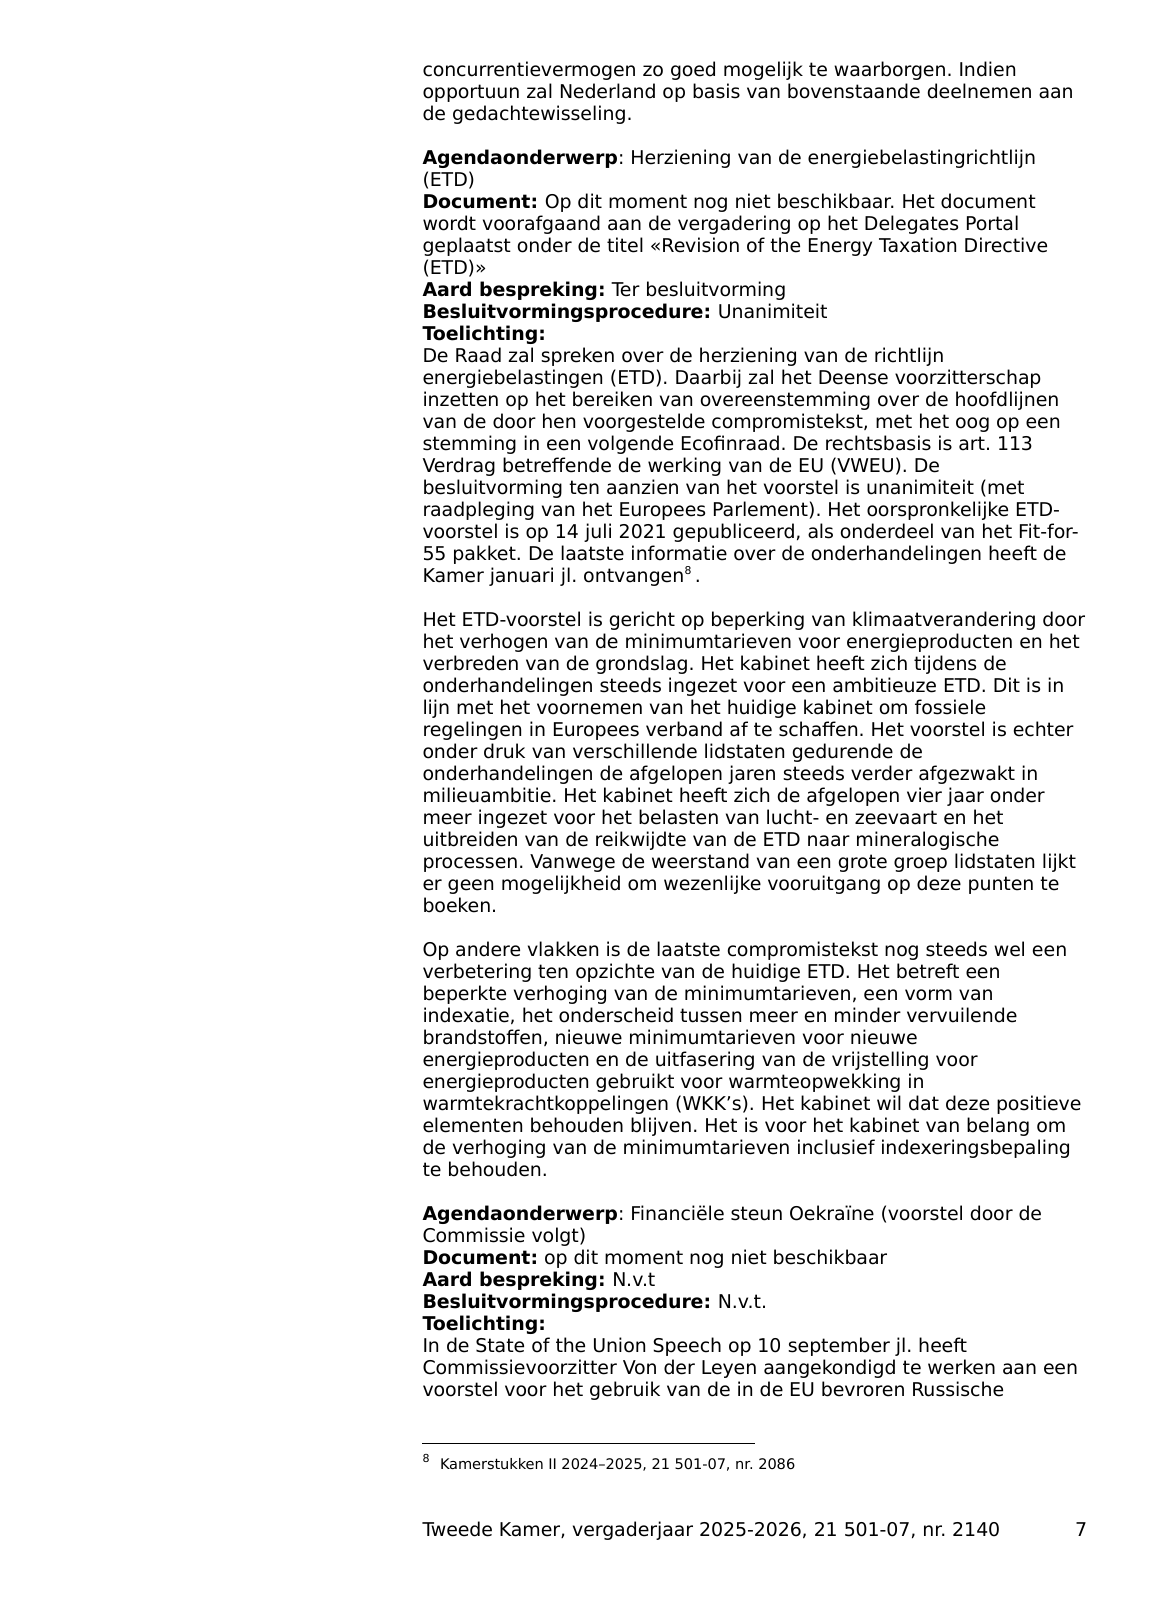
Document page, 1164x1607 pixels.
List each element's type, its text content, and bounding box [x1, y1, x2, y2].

text Besluitvormingsprocedure: N.v.t. [422, 1291, 1087, 1313]
text Agendaonderwerp: Financiële steun Oekraïne (voorstel door de Commissie volgt) [422, 1203, 1087, 1247]
text Op andere vlakken is de laatste compromistekst nog steeds wel een verbetering ten opzichte van de huidige ETD. Het betreft een beperkte verhoging van de minimumtarieven, een vorm van indexatie, het onderscheid tussen meer en minder vervuilende brandstoffen, nieuwe minimumtarieven voor nieuwe energieproducten en de uitfasering van de vrijstelling voor energieproducten gebruikt voor warmteopwekking in warmtekrachtkoppelingen (WKK’s). Het kabinet wil dat deze positieve elementen behouden blijven. Het is voor het kabinet van belang om de verhoging van de minimumtarieven inclusief indexeringsbepaling te behouden. [422, 939, 1087, 1181]
text Document: Op dit moment nog niet beschikbaar. Het document wordt voorafgaand aan de vergadering op het Delegates Portal geplaatst onder de titel «Revision of the Energy Taxation Directive (ETD)» [422, 191, 1087, 279]
text Het ETD-voorstel is gericht op beperking van klimaatverandering door het verhogen van de minimumtarieven voor energieproducten en het verbreden van de grondslag. Het kabinet heeft zich tijdens de onderhandelingen steeds ingezet voor een ambitieuze ETD. Dit is in lijn met het voornemen van het huidige kabinet om fossiele regelingen in Europees verband af te schaffen. Het voorstel is echter onder druk van verschillende lidstaten gedurende de onderhandelingen de afgelopen jaren steeds verder afgezwakt in milieuambitie. Het kabinet heeft zich de afgelopen vier jaar onder meer ingezet voor het belasten van lucht- en zeevaart en het uitbreiden van de reikwijdte van de ETD naar mineralogische processen. Vanwege de weerstand van een grote groep lidstaten lijkt er geen mogelijkheid om wezenlijke vooruitgang op deze punten te boeken. [422, 609, 1087, 917]
text Aard bespreking: N.v.t [422, 1269, 1087, 1291]
text Agendaonderwerp: Herziening van de energiebelastingrichtlijn (ETD) [422, 147, 1087, 191]
text Aard bespreking: Ter besluitvorming [422, 279, 1087, 301]
text In de State of the Union Speech op 10 september jl. heeft Commissievoorzitter Von der Leyen aangekondigd te werken aan een voorstel voor het gebruik van de in de EU bevroren Russische [422, 1335, 1087, 1401]
text Toelichting: [422, 1313, 1087, 1335]
text Kamerstukken II 2024–2025, 21 501-07, nr. 2086 [422, 1452, 1087, 1474]
text Besluitvormingsprocedure: Unanimiteit [422, 301, 1087, 323]
text Document: op dit moment nog niet beschikbaar [422, 1247, 1087, 1269]
text Toelichting: [422, 323, 1087, 345]
text De Raad zal spreken over de herziening van de richtlijn energiebelastingen (ETD). Daarbij zal het Deense voorzitterschap inzetten op het bereiken van overeenstemming over de hoofdlijnen van de door hen voorgestelde compromistekst, met het oog op een stemming in een volgende Ecofinraad. De rechtsbasis is art. 113 Verdrag betreffende de werking van de EU (VWEU). De besluitvorming ten aanzien van het voorstel is unanimiteit (met raadpleging van het Europees Parlement). Het oorspronkelijke ETD-voorstel is op 14 juli 2021 gepubliceerd, als onderdeel van het Fit-for-55 pakket. De laatste informatie over de onderhandelingen heeft de Kamer januari jl. ontvangen. [422, 345, 1087, 587]
text concurrentievermogen zo goed mogelijk te waarborgen. Indien opportuun zal Nederland op basis van bovenstaande deelnemen aan de gedachtewisseling. [422, 59, 1087, 125]
